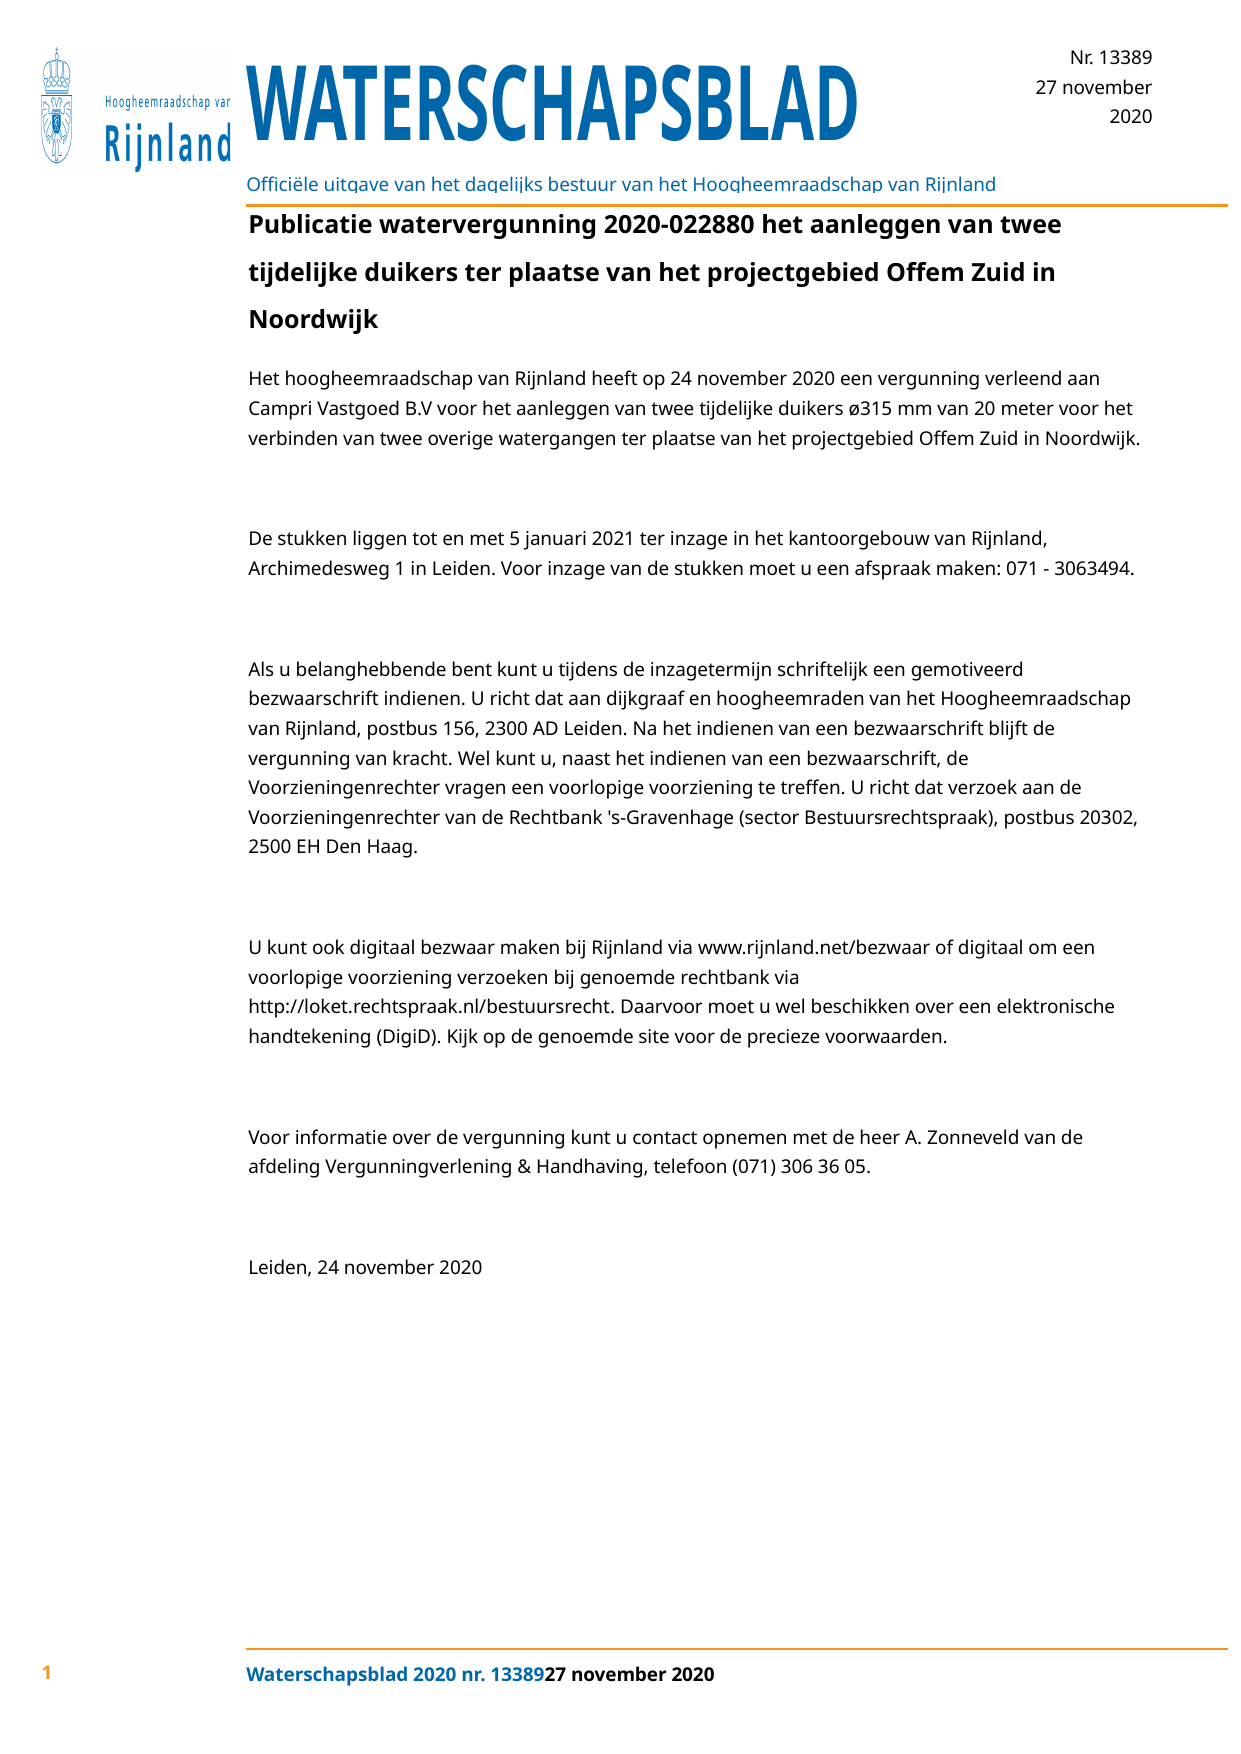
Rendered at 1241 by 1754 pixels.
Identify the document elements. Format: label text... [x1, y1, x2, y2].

text Als u belanghebbende bent kunt u tijdens de inzagetermijn schriftelijk een gemotiveerd bezwaarschrift indienen. U richt dat aan dijkgraaf en hoogheemraden van het Hoogheemraadschap van Rijnland, postbus 156, 2300 AD Leiden. Na het indienen van een bezwaarschrift blijft de vergunning van kracht. Wel kunt u, naast het indienen van een bezwaarschrift, de Voorzieningenrechter vragen een voorlopige voorziening te treffen. U richt dat verzoek aan de Voorzieningenrechter van de Rechtbank 's-Gravenhage (sector Bestuursrechtspraak), postbus 20302, 2500 EH Den Haag. [248, 656, 1152, 859]
text Publicatie watervergunning 2020-022880 het aanleggen van twee tijdelijke duikers ter plaatse van het projectgebied Offem Zuid in Noordwijk [248, 207, 1152, 336]
text Het hoogheemraadschap van Rijnland heeft op 24 november 2020 een vergunning verleend aan Campri Vastgoed B.V voor het aanleggen van twee tijdelijke duikers ø315 mm van 20 meter voor het verbinden van twee overige watergangen ter plaatse van het projectgebied Offem Zuid in Noordwijk. [248, 366, 1152, 450]
picture [41, 47, 231, 172]
text Leiden, 24 november 2020 [248, 1254, 1152, 1280]
text U kunt ook digitaal bezwaar maken bij Rijnland via www.rijnland.net/bezwaar of digitaal om een voorlopige voorziening verzoeken bij genoemde rechtbank via http://loket.rechtspraak.nl/bestuursrecht. Daarvoor moet u wel beschikken over een elektronische handtekening (DigiD). Kijk op de genoemde site voor de precieze voorwaarden. [248, 934, 1152, 1049]
text De stukken liggen tot en met 5 januari 2021 ter inzage in het kantoorgebouw van Rijnland, Archimedesweg 1 in Leiden. Voor inzage van de stukken moet u een afspraak maken: 071 - 3063494. [248, 526, 1152, 581]
text Voor informatie over de vergunning kunt u contact opnemen met de heer A. Zonneveld van de afdeling Vergunningverlening & Handhaving, telefoon (071) 306 36 05. [248, 1124, 1152, 1179]
